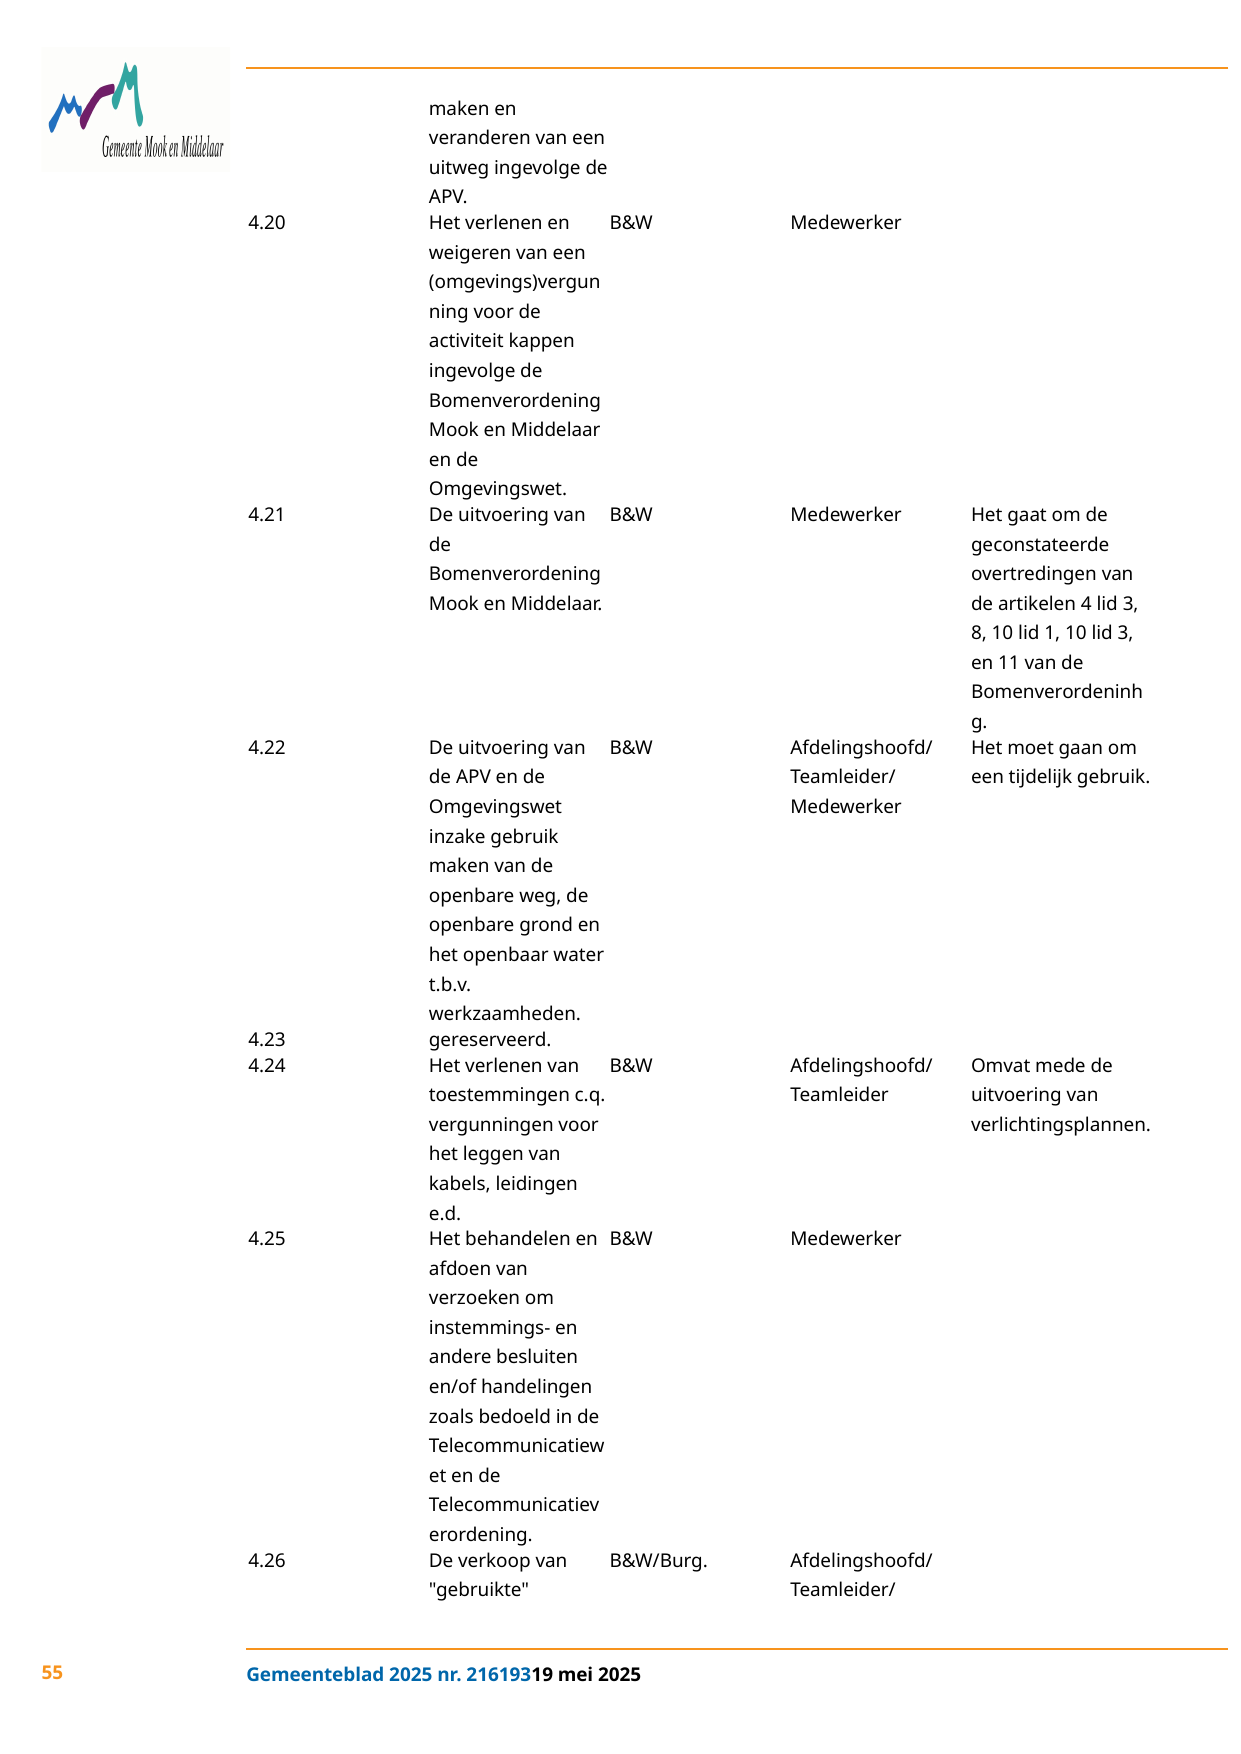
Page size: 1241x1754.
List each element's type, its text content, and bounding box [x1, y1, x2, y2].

table_cell Medewerker [790, 209, 971, 501]
table_cell B&W [609, 1225, 790, 1547]
table_cell maken en veranderen van een uitweg ingevolge de APV. [429, 95, 609, 209]
table_cell [971, 1547, 1152, 1602]
table_cell Medewerker [790, 1225, 971, 1547]
table_cell Medewerker [790, 501, 971, 734]
table_cell 4.22 [248, 734, 429, 1026]
table_cell [971, 1026, 1152, 1052]
table_cell [790, 1026, 971, 1052]
table_cell 4.26 [248, 1547, 429, 1602]
table_cell De verkoop van "gebruikte" [429, 1547, 609, 1602]
table_cell [248, 95, 429, 209]
table_cell Het verlenen van toestemmingen c.q. vergunningen voor het leggen van kabels, leidingen e.d. [429, 1052, 609, 1225]
table_cell B&W [609, 1052, 790, 1225]
table_cell [971, 95, 1152, 209]
table_cell Het gaat om de geconstateerde overtredingen van de artikelen 4 lid 3, 8, 10 lid 1, 10 lid 3, en 11 van de Bomenverordeninhg. [971, 501, 1152, 734]
table_cell Afdelingshoofd/Teamleider/ Medewerker [790, 734, 971, 1026]
table_cell B&W [609, 501, 790, 734]
table_cell [609, 1026, 790, 1052]
table_cell Het verlenen en weigeren van een (omgevings)vergunning voor de activiteit kappen ingevolge de Bomenverordening Mook en Middelaar en de Omgevingswet. [429, 209, 609, 501]
table_cell Afdelingshoofd/Teamleider/ [790, 1547, 971, 1602]
table_cell 4.21 [248, 501, 429, 734]
table_cell 4.25 [248, 1225, 429, 1547]
table_cell [971, 1225, 1152, 1547]
table_cell Het behandelen en afdoen van verzoeken om instemmings- en andere besluiten en/of handelingen zoals bedoeld in de Telecommunicatiewet en de Telecommunicatieverordening. [429, 1225, 609, 1547]
table_cell De uitvoering van de APV en de Omgevingswet inzake gebruik maken van de openbare weg, de openbare grond en het openbaar water t.b.v. werkzaamheden. [429, 734, 609, 1026]
table_cell 4.24 [248, 1052, 429, 1225]
table_cell [790, 95, 971, 209]
table_cell 4.23 [248, 1026, 429, 1052]
table_cell 4.20 [248, 209, 429, 501]
table_cell [971, 209, 1152, 501]
table_cell De uitvoering van de Bomenverordening Mook en Middelaar. [429, 501, 609, 734]
table_cell Het moet gaan om een tijdelijk gebruik. [971, 734, 1152, 1026]
table_cell [609, 95, 790, 209]
table_cell Omvat mede de uitvoering van verlichtingsplannen. [971, 1052, 1152, 1225]
table_cell gereserveerd. [429, 1026, 609, 1052]
table_cell B&W [609, 734, 790, 1026]
table_cell Afdelingshoofd/Teamleider [790, 1052, 971, 1225]
table_cell B&W [609, 209, 790, 501]
table_cell B&W/Burg. [609, 1547, 790, 1602]
picture [41, 47, 231, 172]
